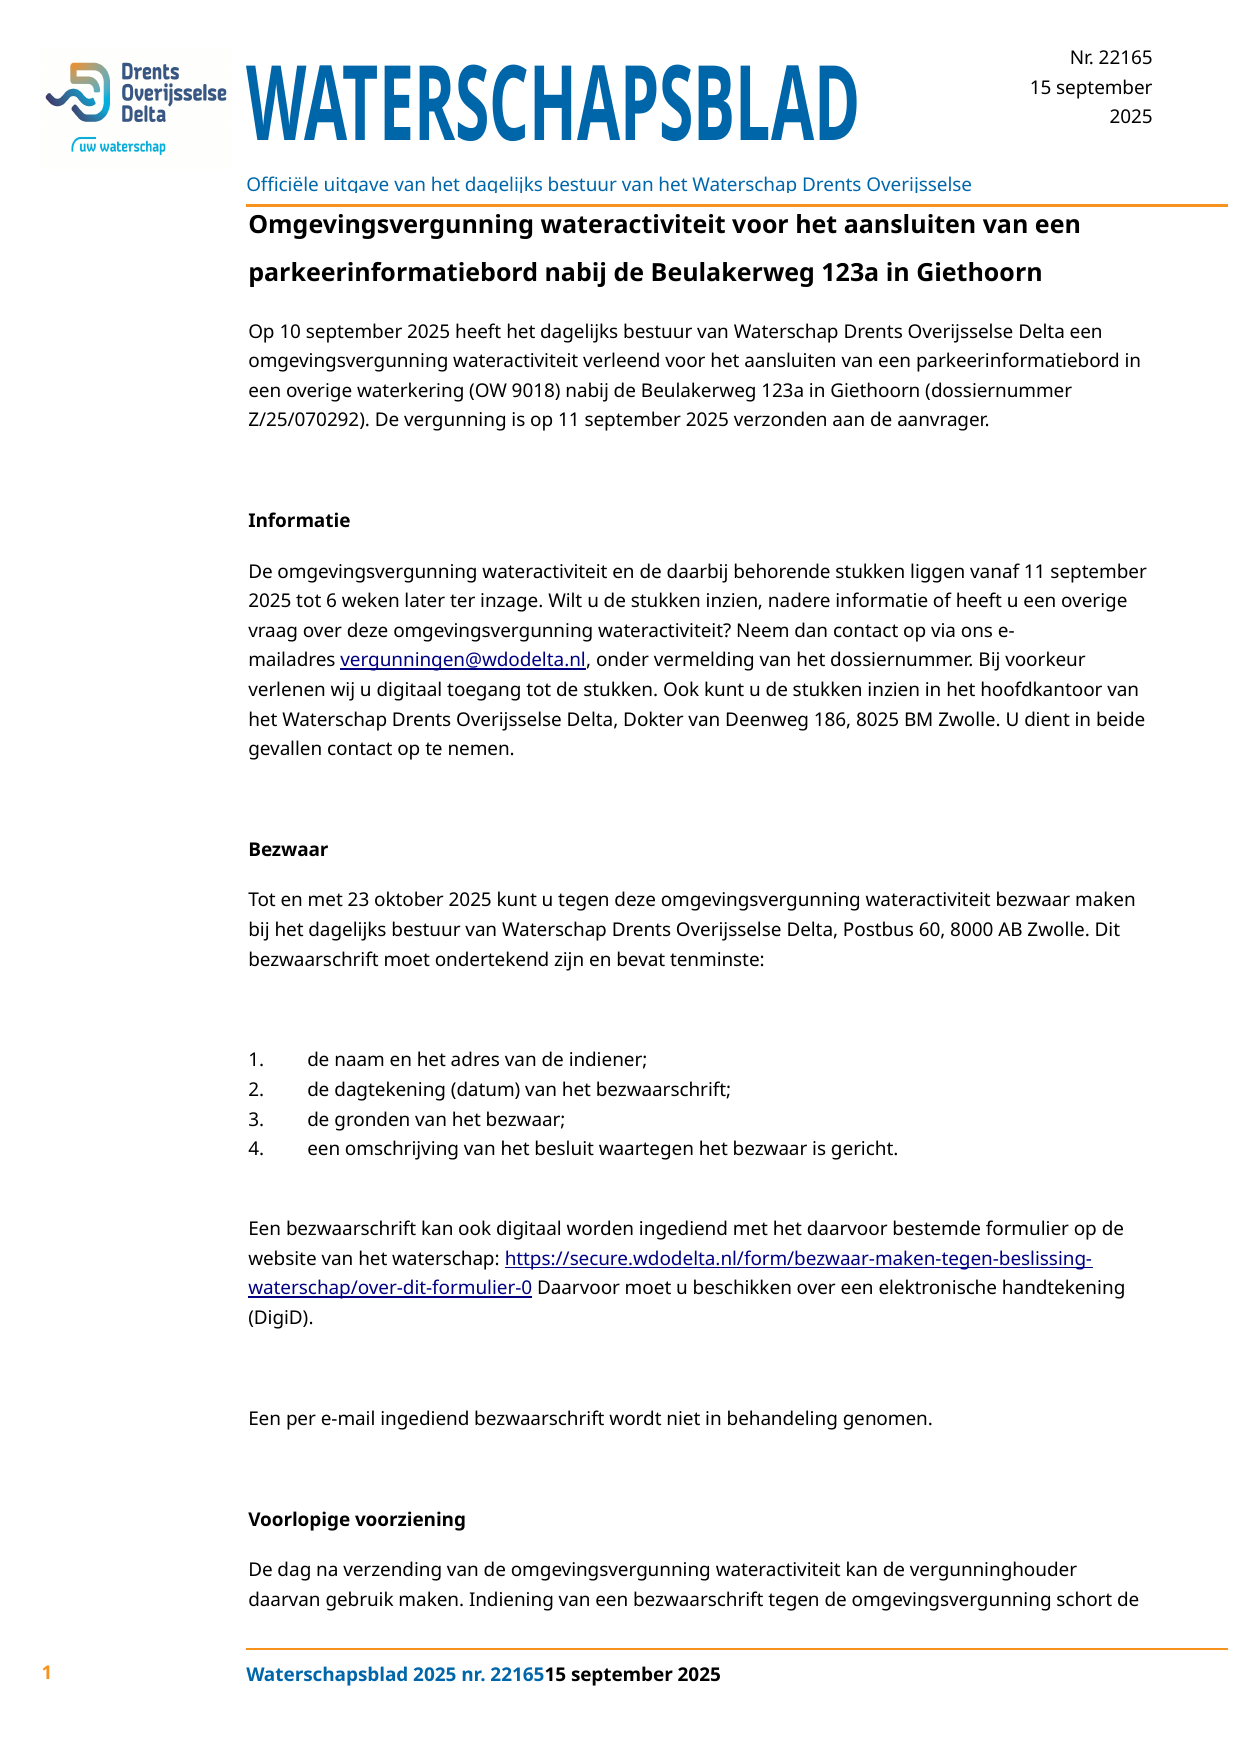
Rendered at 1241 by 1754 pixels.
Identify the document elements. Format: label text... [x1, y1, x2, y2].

list de dagtekening (datum) van het bezwaarschrift; [248, 1076, 1152, 1102]
text Bezwaar [248, 836, 1152, 862]
list een omschrijving van het besluit waartegen het bezwaar is gericht. [248, 1135, 1152, 1161]
text De omgevingsvergunning wateractiviteit en de daarbij behorende stukken liggen vanaf 11 september 2025 tot 6 weken later ter inzage. Wilt u de stukken inzien, nadere informatie of heeft u een overige vraag over deze omgevingsvergunning wateractiviteit? Neem dan contact op via ons e-mailadres vergunningen@wdodelta.nl, onder vermelding van het dossiernummer. Bij voorkeur verlenen wij u digitaal toegang tot de stukken. Ook kunt u de stukken inzien in het hoofdkantoor van het Waterschap Drents Overijsselse Delta, Dokter van Deenweg 186, 8025 BM Zwolle. U dient in beide gevallen contact op te nemen. [248, 558, 1152, 761]
text Op 10 september 2025 heeft het dagelijks bestuur van Waterschap Drents Overijsselse Delta een omgevingsvergunning wateractiviteit verleend voor het aansluiten van een parkeerinformatiebord in een overige waterkering (OW 9018) nabij de Beulakerweg 123a in Giethoorn (dossiernummer Z/25/070292). De vergunning is op 11 september 2025 verzonden aan de aanvrager. [248, 318, 1152, 432]
text Voorlopige voorziening [248, 1506, 1152, 1532]
picture [41, 47, 231, 172]
list de gronden van het bezwaar; [248, 1106, 1152, 1132]
text Een bezwaarschrift kan ook digitaal worden ingediend met het daarvoor bestemde formulier op de website van het waterschap: https://secure.wdodelta.nl/form/bezwaar-maken-tegen-beslissing-waterschap/over-dit-formulier-0 Daarvoor moet u beschikken over een elektronische handtekening (DigiD). [248, 1215, 1152, 1330]
list de naam en het adres van de indiener; [248, 1047, 1152, 1072]
text De dag na verzending van de omgevingsvergunning wateractiviteit kan de vergunninghouder daarvan gebruik maken. Indiening van een bezwaarschrift tegen de omgevingsvergunning schort de [248, 1556, 1152, 1612]
text Informatie [248, 507, 1152, 533]
text Een per e-mail ingediend bezwaarschrift wordt niet in behandeling genomen. [248, 1405, 1152, 1431]
text Tot en met 23 oktober 2025 kunt u tegen deze omgevingsvergunning wateractiviteit bezwaar maken bij het dagelijks bestuur van Waterschap Drents Overijsselse Delta, Postbus 60, 8000 AB Zwolle. Dit bezwaarschrift moet ondertekend zijn en bevat tenminste: [248, 887, 1152, 972]
text Omgevingsvergunning wateractiviteit voor het aansluiten van een parkeerinformatiebord nabij de Beulakerweg 123a in Giethoorn [248, 207, 1152, 288]
